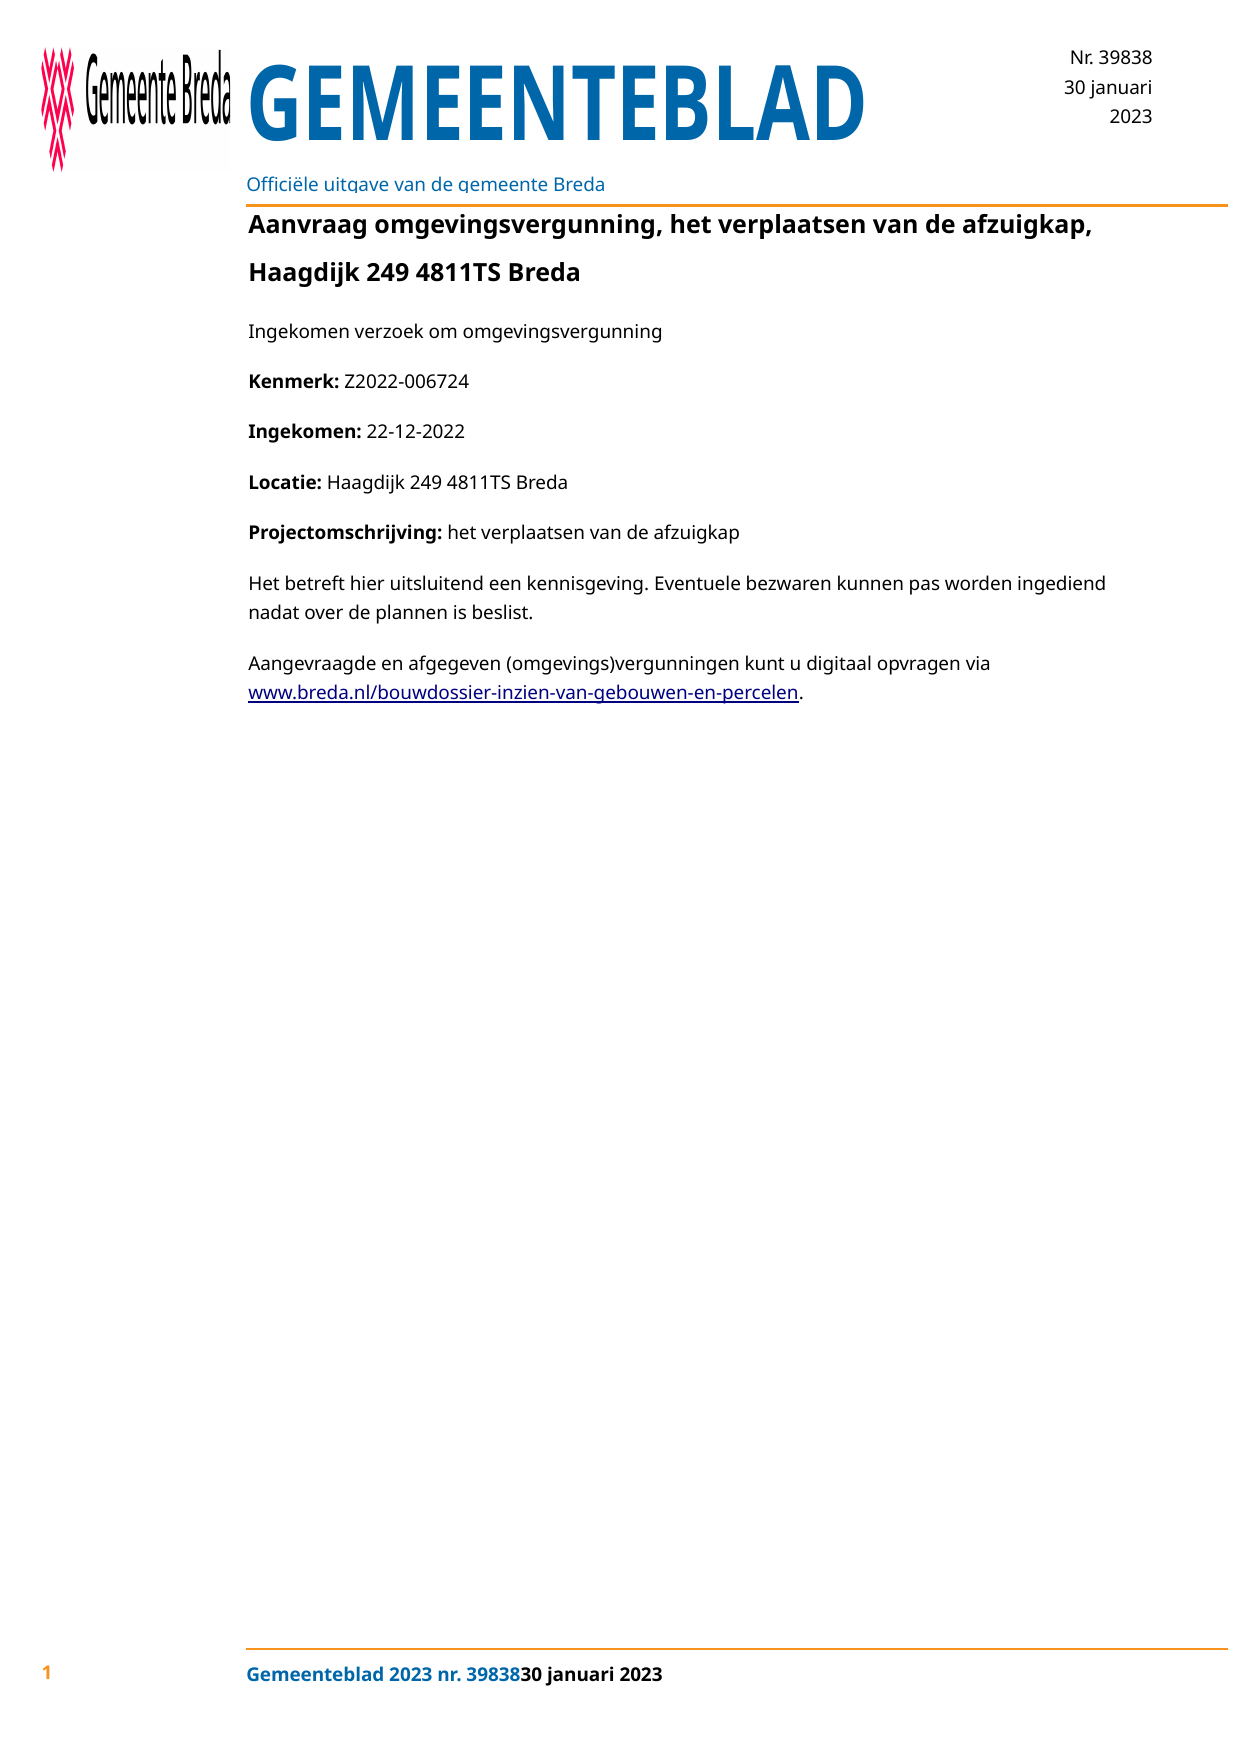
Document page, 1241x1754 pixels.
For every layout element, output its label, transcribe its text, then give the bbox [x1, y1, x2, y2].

text Aangevraagde en afgegeven (omgevings)vergunningen kunt u digitaal opvragen via www.breda.nl/bouwdossier-inzien-van-gebouwen-en-percelen. [248, 650, 1152, 705]
text Het betreft hier uitsluitend een kennisgeving. Eventuele bezwaren kunnen pas worden ingediend nadat over de plannen is beslist. [248, 570, 1152, 625]
text Ingekomen: 22-12-2022 [248, 419, 1152, 444]
text Aanvraag omgevingsvergunning, het verplaatsen van de afzuigkap, Haagdijk 249 4811TS Breda [248, 207, 1152, 288]
text Locatie: Haagdijk 249 4811TS Breda [248, 469, 1152, 495]
text Kenmerk: Z2022-006724 [248, 368, 1152, 394]
text Ingekomen verzoek om omgevingsvergunning [248, 318, 1152, 344]
text Projectomschrijving: het verplaatsen van de afzuigkap [248, 519, 1152, 545]
picture [41, 47, 231, 172]
